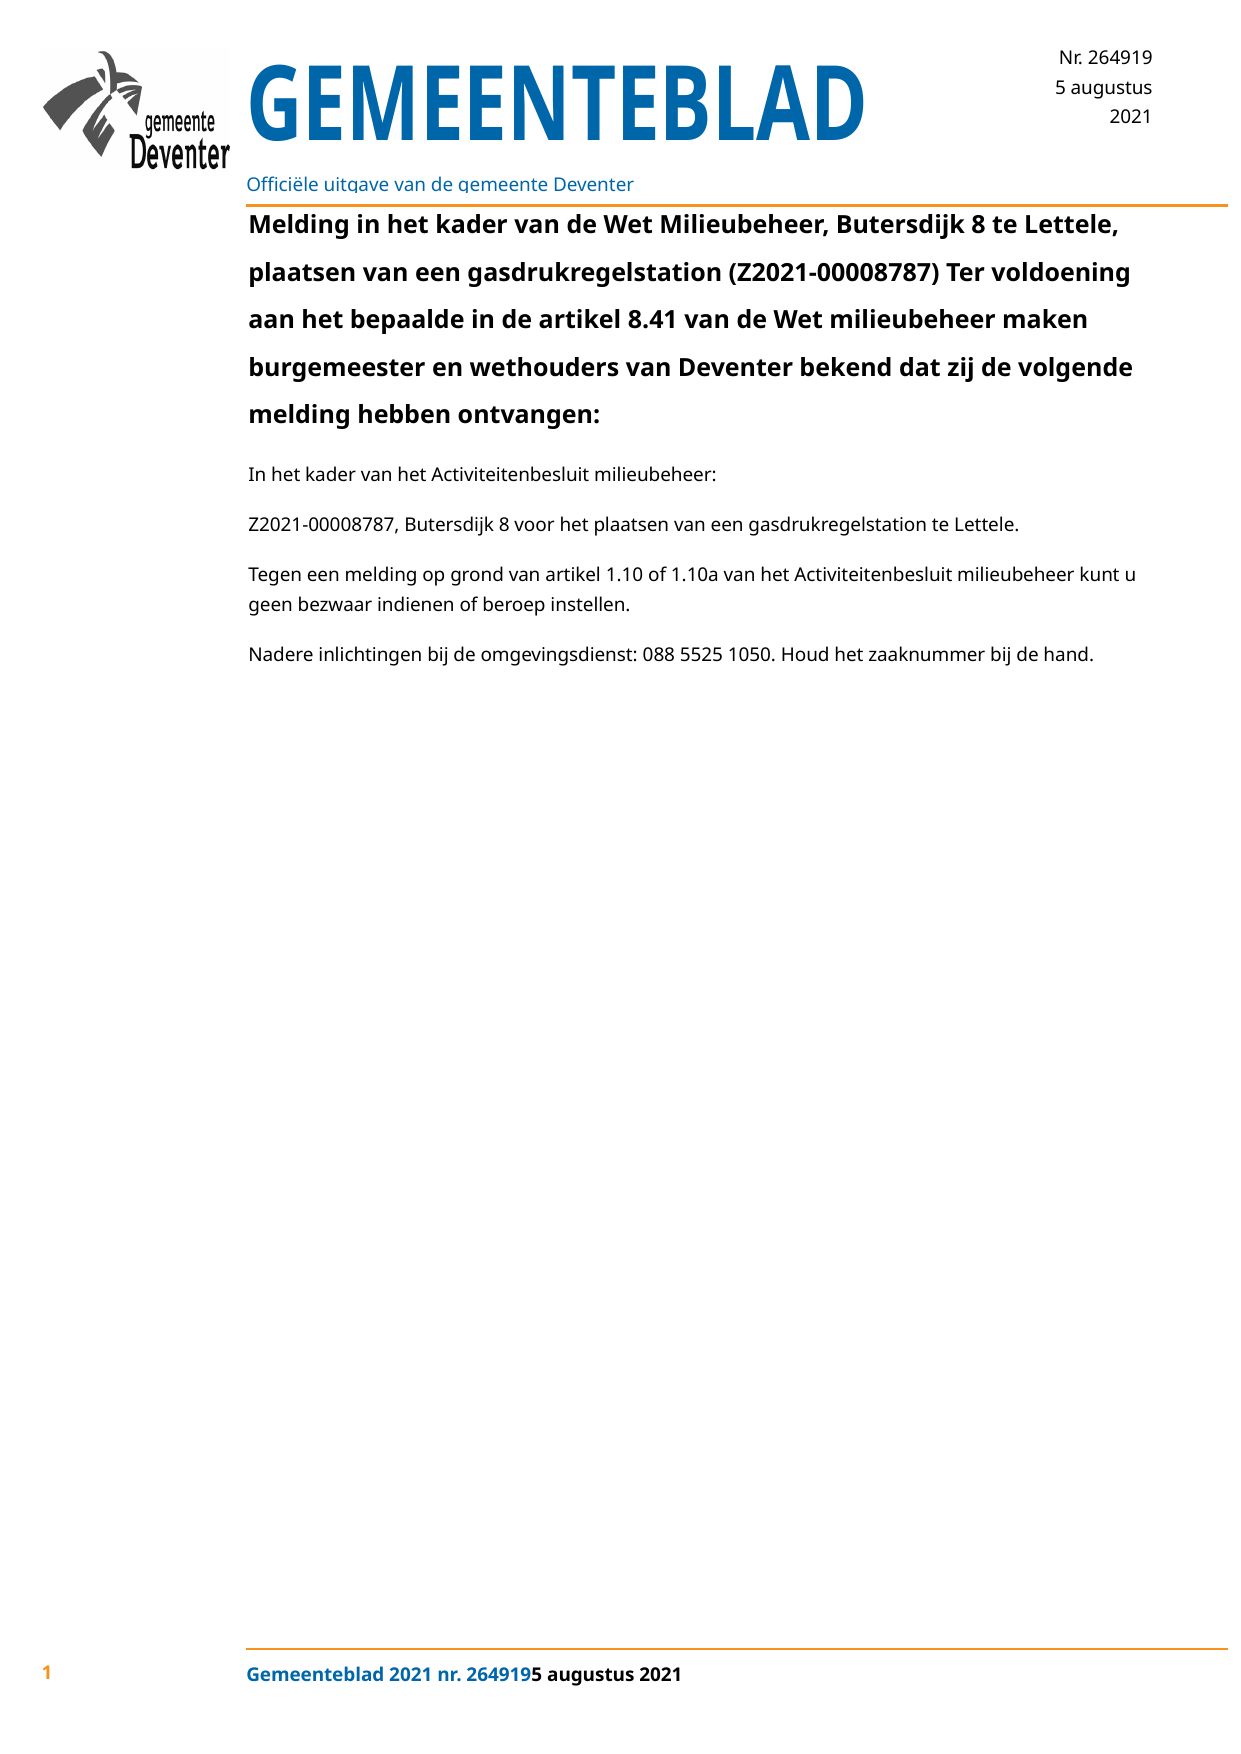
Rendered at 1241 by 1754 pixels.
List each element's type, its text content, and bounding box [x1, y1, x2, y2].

text Z2021-00008787, Butersdijk 8 voor het plaatsen van een gasdrukregelstation te Lettele. [248, 511, 1152, 537]
text Tegen een melding op grond van artikel 1.10 of 1.10a van het Activiteitenbesluit milieubeheer kunt u geen bezwaar indienen of beroep instellen. [248, 562, 1152, 617]
text Melding in het kader van de Wet Milieubeheer, Butersdijk 8 te Lettele, plaatsen van een gasdrukregelstation (Z2021-00008787) Ter voldoening aan het bepaalde in de artikel 8.41 van de Wet milieubeheer maken burgemeester en wethouders van Deventer bekend dat zij de volgende melding hebben ontvangen: [248, 207, 1152, 431]
text Nadere inlichtingen bij de omgevingsdienst: 088 5525 1050. Houd het zaaknummer bij de hand. [248, 642, 1152, 667]
text In het kader van het Activiteitenbesluit milieubeheer: [248, 461, 1152, 486]
picture [41, 47, 231, 172]
